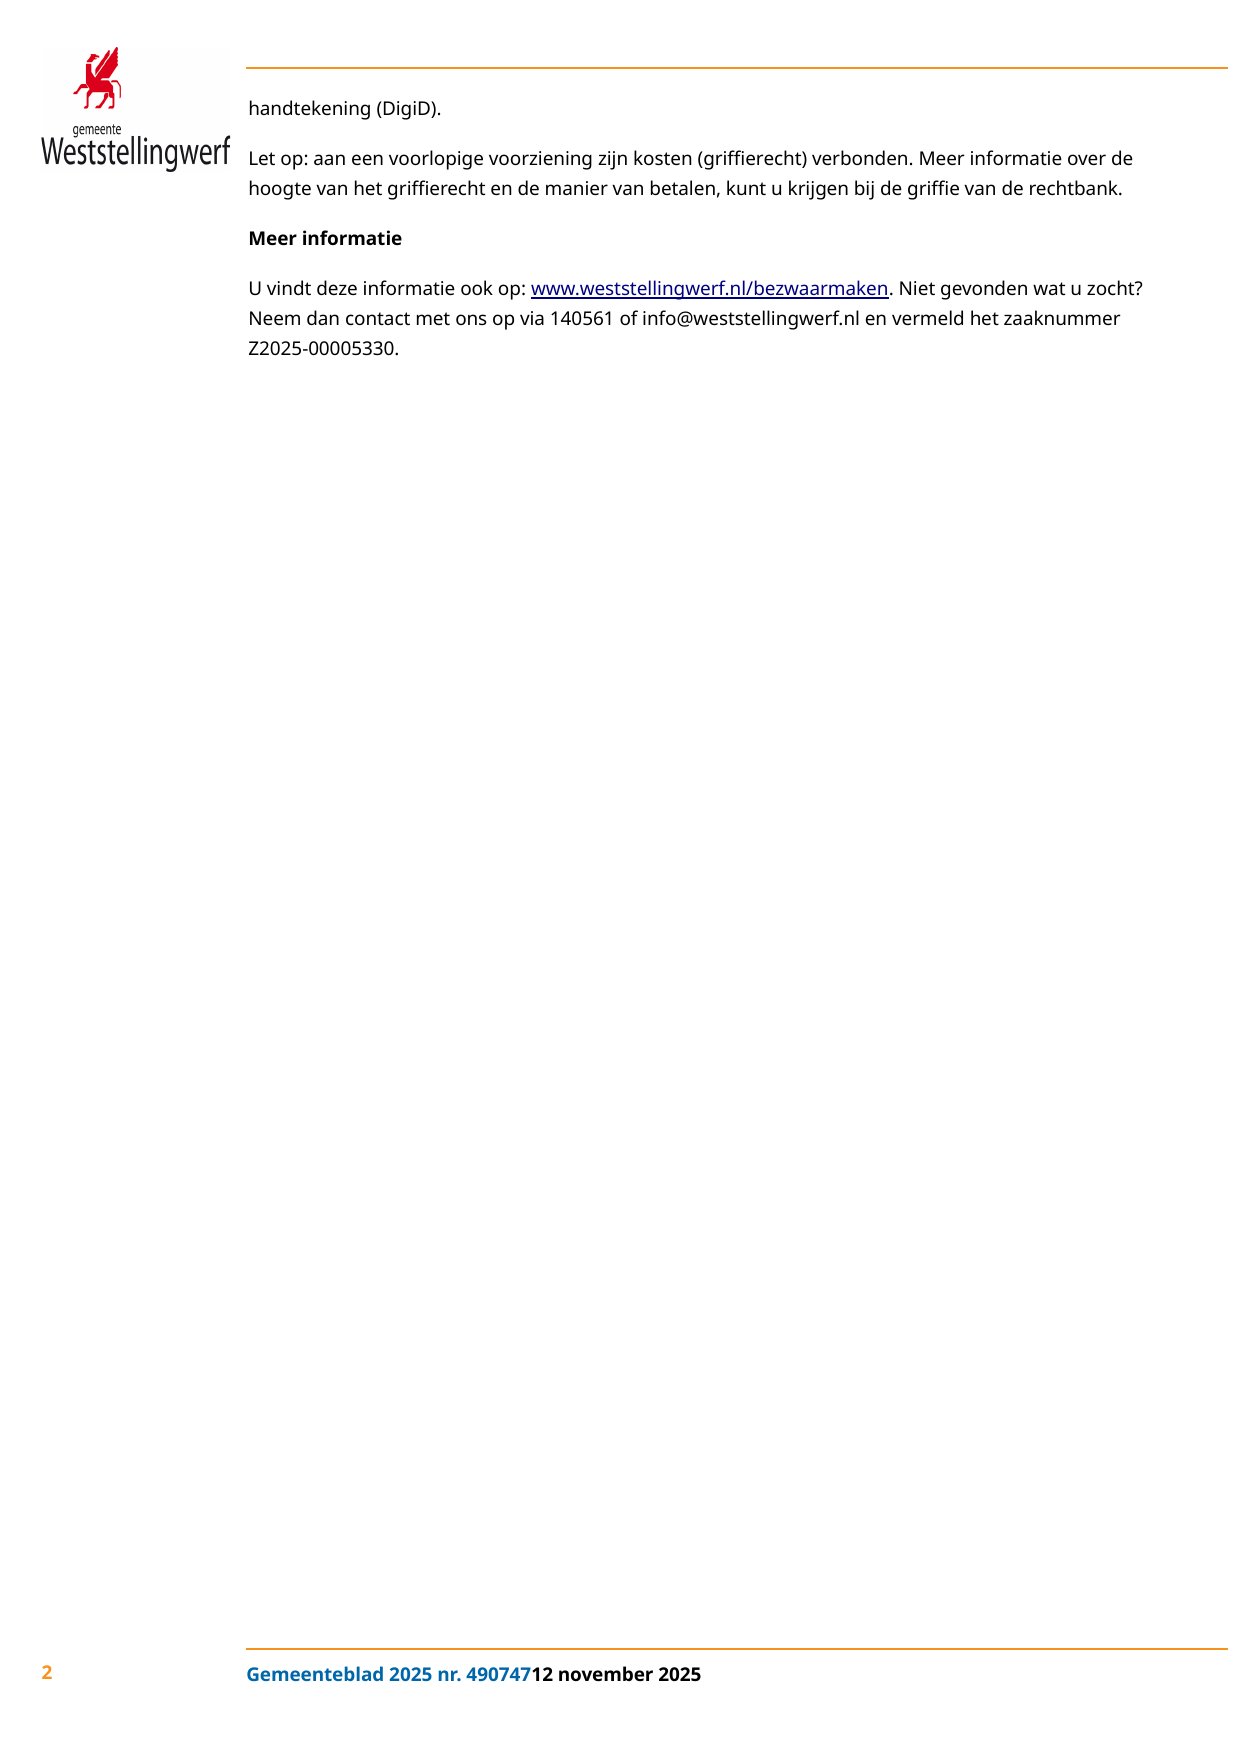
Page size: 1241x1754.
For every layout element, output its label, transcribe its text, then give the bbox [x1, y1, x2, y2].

text Meer informatie [248, 225, 1152, 251]
text Let op: aan een voorlopige voorziening zijn kosten (griffierecht) verbonden. Meer informatie over de hoogte van het griffierecht en de manier van betalen, kunt u krijgen bij de griffie van de rechtbank. [248, 145, 1152, 201]
picture [41, 47, 231, 172]
text U vindt deze informatie ook op: www.weststellingwerf.nl/bezwaarmaken. Niet gevonden wat u zocht? Neem dan contact met ons op via 140561 of info@weststellingwerf.nl en vermeld het zaaknummer Z2025-00005330. [248, 276, 1152, 361]
text handtekening (DigiD). [248, 95, 1152, 121]
